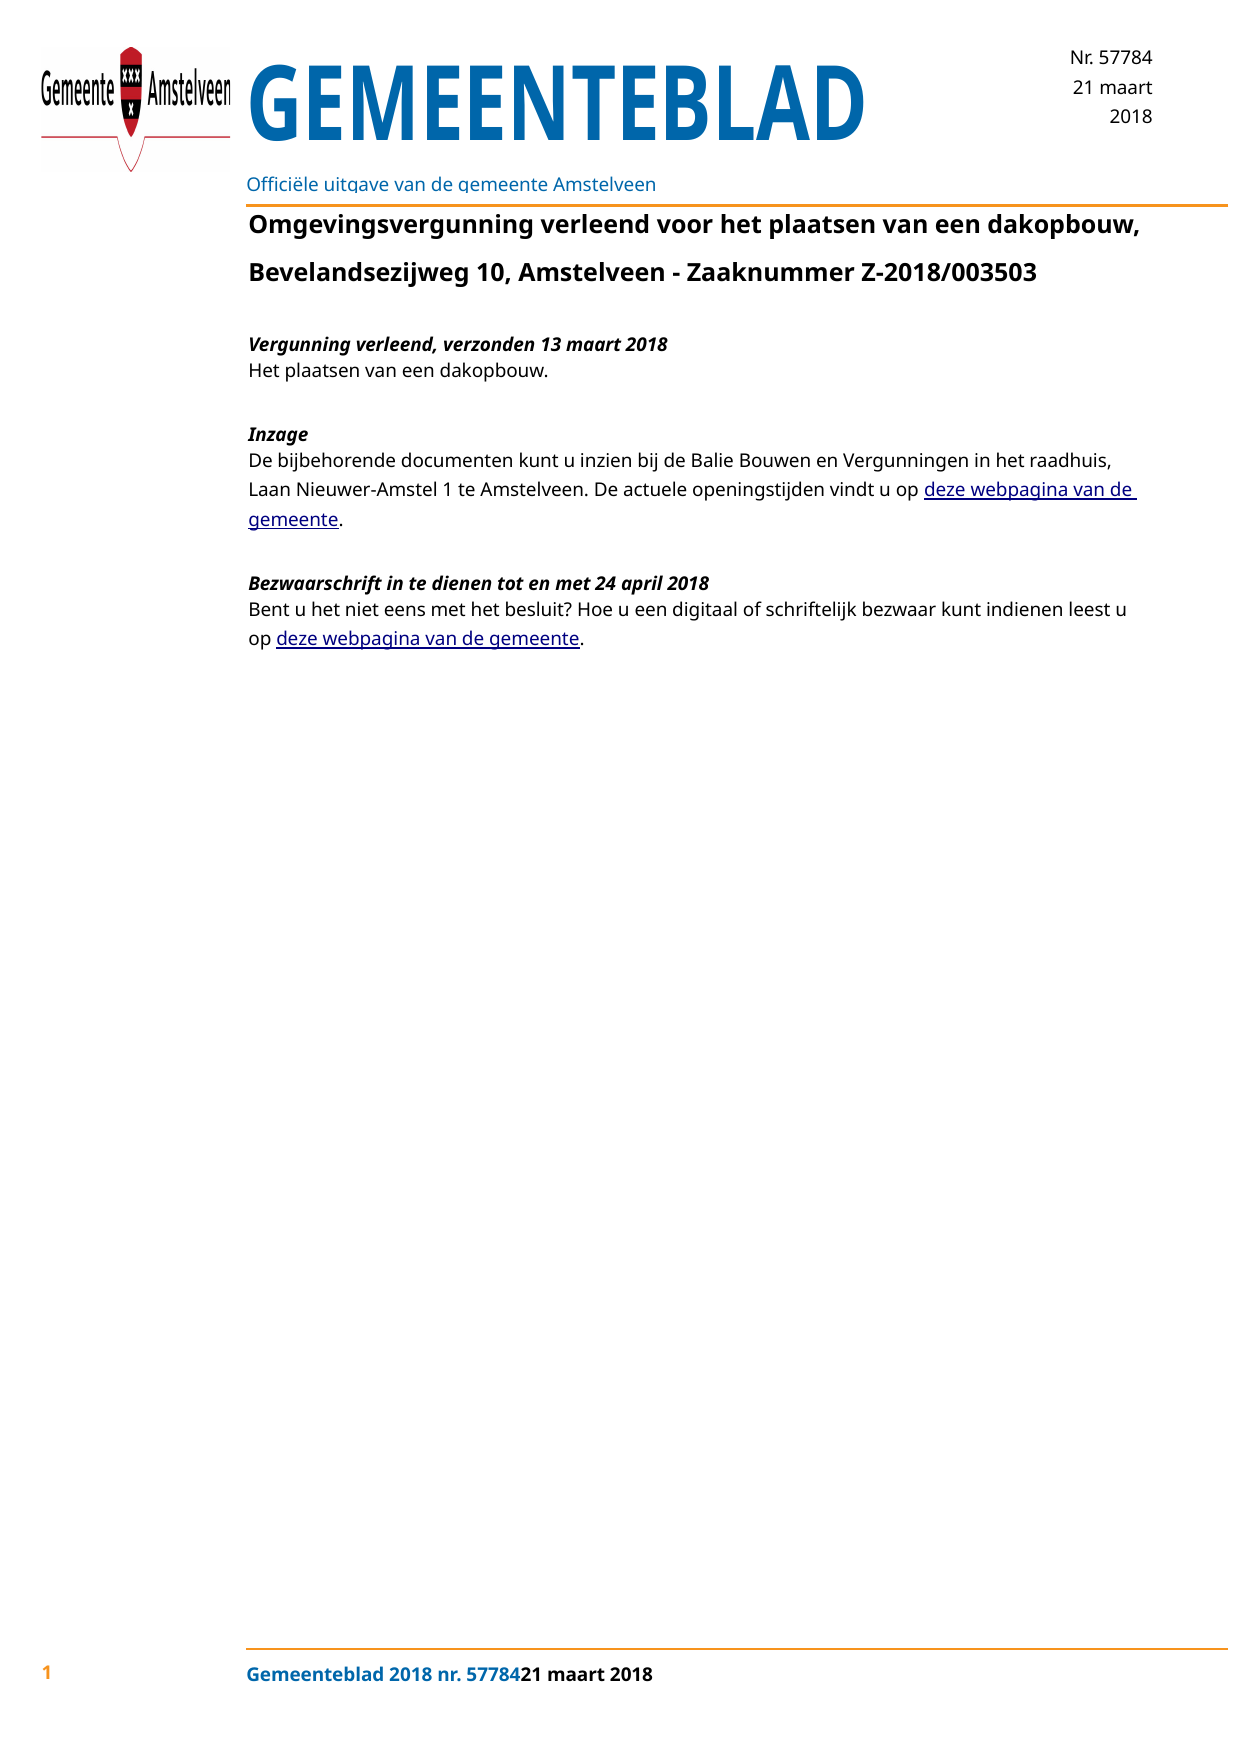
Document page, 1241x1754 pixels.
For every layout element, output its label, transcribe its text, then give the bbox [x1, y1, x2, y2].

text Bent u het niet eens met het besluit? Hoe u een digitaal of schriftelijk bezwaar kunt indienen leest u op deze webpagina van de gemeente. [248, 596, 1152, 651]
text Het plaatsen van een dakopbouw. [248, 357, 1152, 383]
text Omgevingsvergunning verleend voor het plaatsen van een dakopbouw, Bevelandsezijweg 10, Amstelveen - Zaaknummer Z-2018/003503 [248, 207, 1152, 288]
text Inzage [248, 421, 1152, 447]
text Bezwaarschrift in te dienen tot en met 24 april 2018 [248, 570, 1152, 596]
picture [41, 47, 231, 172]
text De bijbehorende documenten kunt u inzien bij de Balie Bouwen en Vergunningen in het raadhuis, Laan Nieuwer-Amstel 1 te Amstelveen. De actuele openingstijden vindt u op deze webpagina van de gemeente. [248, 447, 1152, 532]
text Vergunning verleend, verzonden 13 maart 2018 [248, 331, 1152, 357]
